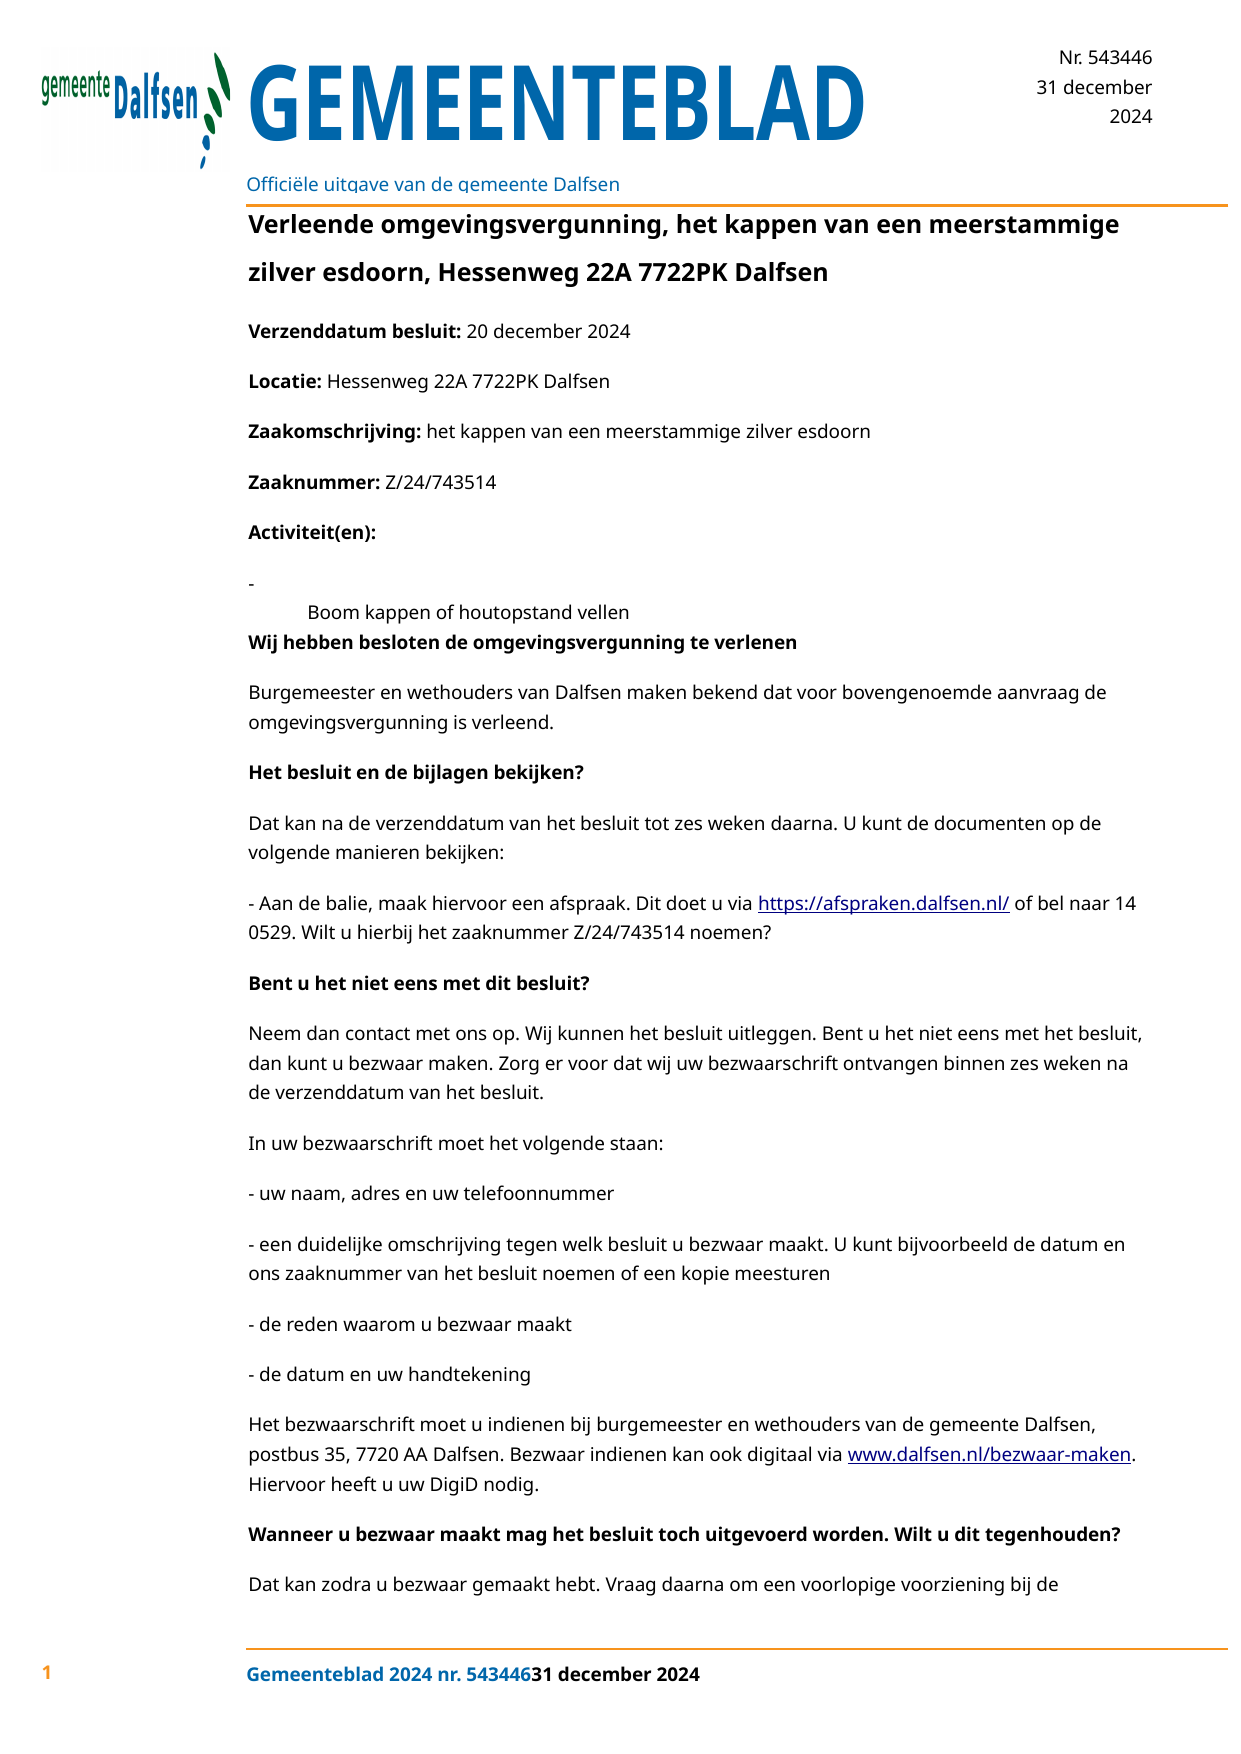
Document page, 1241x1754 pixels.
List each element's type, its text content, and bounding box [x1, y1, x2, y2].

text - de datum en uw handtekening [248, 1361, 1152, 1387]
text Verzenddatum besluit: 20 december 2024 [248, 318, 1152, 344]
text Verleende omgevingsvergunning, het kappen van een meerstammige zilver esdoorn, Hessenweg 22A 7722PK Dalfsen [248, 207, 1152, 288]
text - een duidelijke omschrijving tegen welk besluit u bezwaar maakt. U kunt bijvoorbeeld de datum en ons zaaknummer van het besluit noemen of een kopie meesturen [248, 1231, 1152, 1286]
text Wanneer u bezwaar maakt mag het besluit toch uitgevoerd worden. Wilt u dit tegenhouden? [248, 1521, 1152, 1547]
text - de reden waarom u bezwaar maakt [248, 1311, 1152, 1337]
text Neem dan contact met ons op. Wij kunnen het besluit uitleggen. Bent u het niet eens met het besluit, dan kunt u bezwaar maken. Zorg er voor dat wij uw bezwaarschrift ontvangen binnen zes weken na de verzenddatum van het besluit. [248, 1020, 1152, 1105]
text Dat kan zodra u bezwaar gemaakt hebt. Vraag daarna om een voorlopige voorziening bij de [248, 1572, 1152, 1597]
text Wij hebben besloten de omgevingsvergunning te verlenen [248, 629, 1152, 655]
text Locatie: Hessenweg 22A 7722PK Dalfsen [248, 368, 1152, 394]
text In uw bezwaarschrift moet het volgende staan: [248, 1130, 1152, 1156]
text Burgemeester en wethouders van Dalfsen maken bekend dat voor bovengenoemde aanvraag de omgevingsvergunning is verleend. [248, 679, 1152, 735]
text Dat kan na de verzenddatum van het besluit tot zes weken daarna. U kunt de documenten op de volgende manieren bekijken: [248, 810, 1152, 865]
list Boom kappen of houtopstand vellen [248, 599, 1152, 625]
picture [41, 47, 231, 172]
text Zaakomschrijving: het kappen van een meerstammige zilver esdoorn [248, 419, 1152, 444]
text Activiteit(en): [248, 519, 1152, 545]
text - uw naam, adres en uw telefoonnummer [248, 1180, 1152, 1206]
text - Aan de balie, maak hiervoor een afspraak. Dit doet u via https://afspraken.dalfsen.nl/ of bel naar 14 0529. Wilt u hierbij het zaaknummer Z/24/743514 noemen? [248, 890, 1152, 945]
text Bent u het niet eens met dit besluit? [248, 970, 1152, 996]
text Het bezwaarschrift moet u indienen bij burgemeester en wethouders van de gemeente Dalfsen, postbus 35, 7720 AA Dalfsen. Bezwaar indienen kan ook digitaal via www.dalfsen.nl/bezwaar-maken. Hiervoor heeft u uw DigiD nodig. [248, 1412, 1152, 1497]
text Het besluit en de bijlagen bekijken? [248, 759, 1152, 785]
text Zaaknummer: Z/24/743514 [248, 469, 1152, 495]
